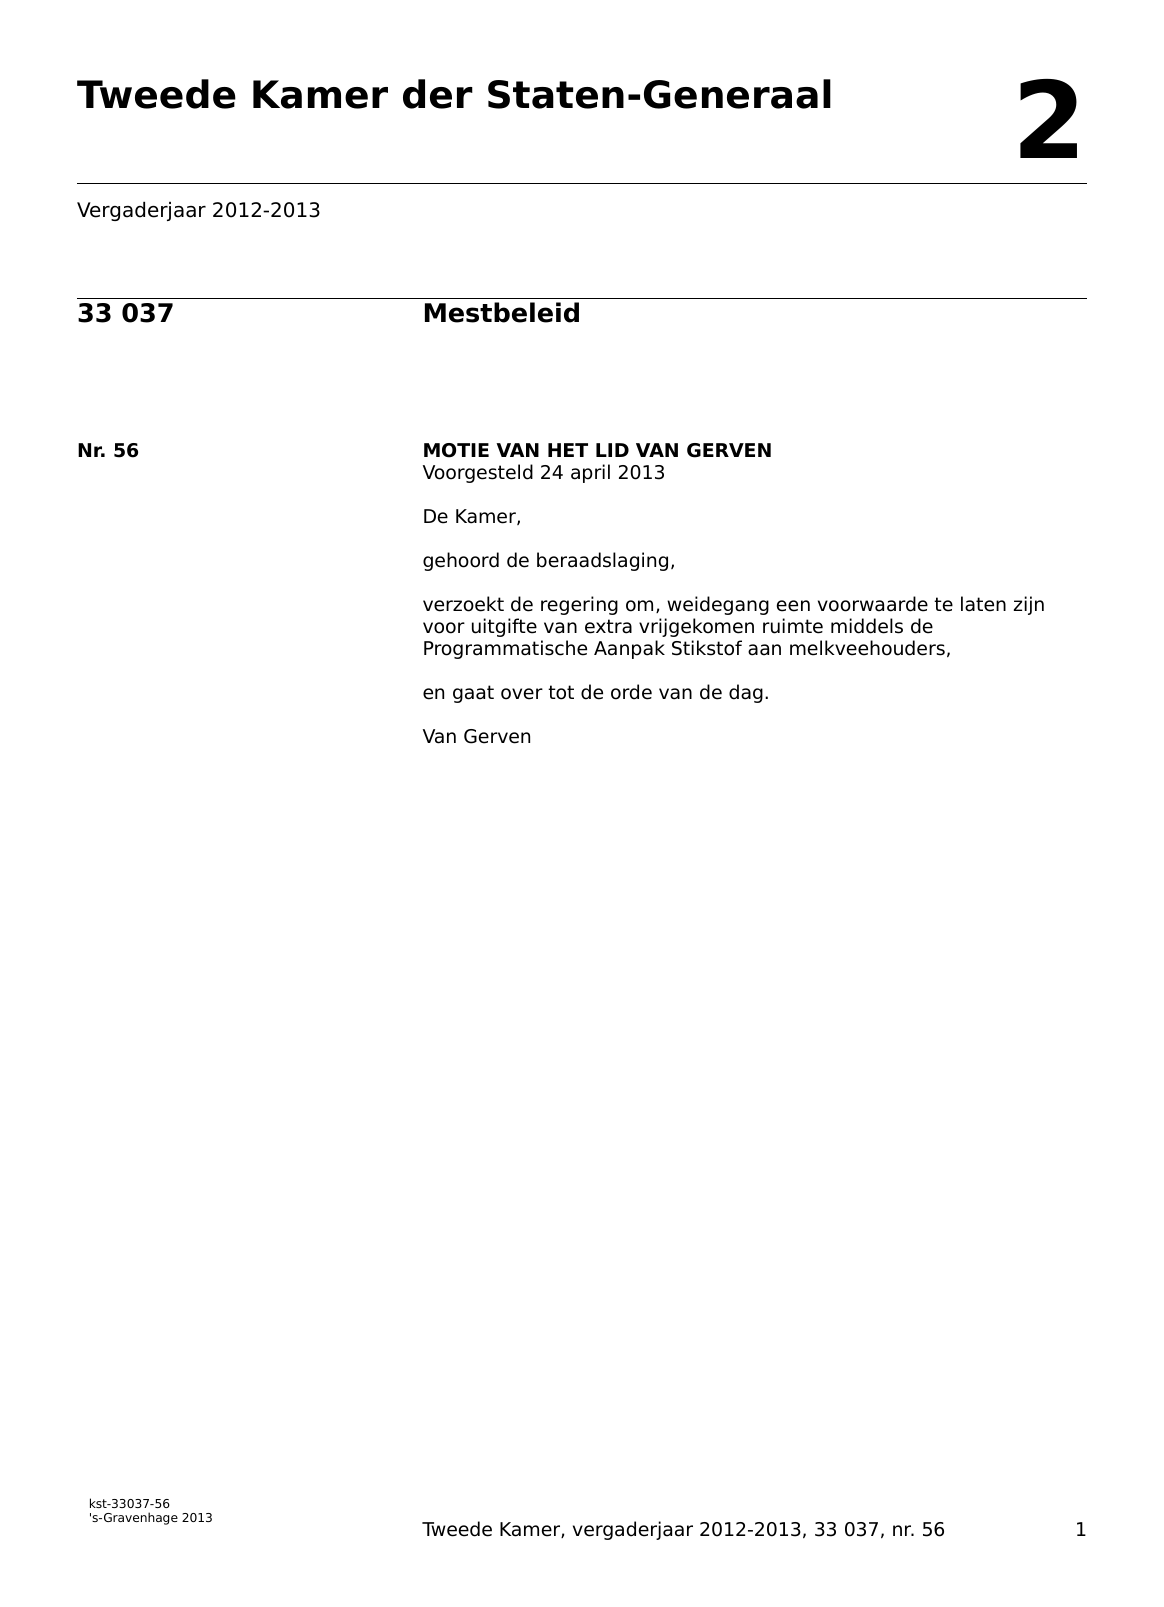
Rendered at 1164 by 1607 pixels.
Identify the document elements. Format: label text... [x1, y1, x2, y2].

subtitle 33 037 Mestbeleid [77, 299, 1087, 329]
text verzoekt de regering om, weidegang een voorwaarde te laten zijn voor uitgifte van extra vrijgekomen ruimte middels de Programmatische Aanpak Stikstof aan melkveehouders, [422, 594, 1087, 660]
table_cell Vergaderjaar 2012-2013 [77, 184, 1087, 298]
text Voorgesteld 24 april 2013 [422, 462, 1087, 484]
text kst-33037-56 [88, 1497, 323, 1511]
table_header 2 [886, 59, 1087, 183]
text en gaat over tot de orde van de dag. [422, 682, 1087, 704]
text Van Gerven [422, 726, 1087, 748]
text gehoord de beraadslaging, [422, 550, 1087, 572]
text 's-Gravenhage 2013 [88, 1511, 323, 1525]
text De Kamer, [422, 506, 1087, 528]
subtitle Nr. 56 MOTIE VAN HET LID VAN GERVEN [77, 440, 1087, 462]
table_header Tweede Kamer der Staten-Generaal [77, 59, 886, 183]
